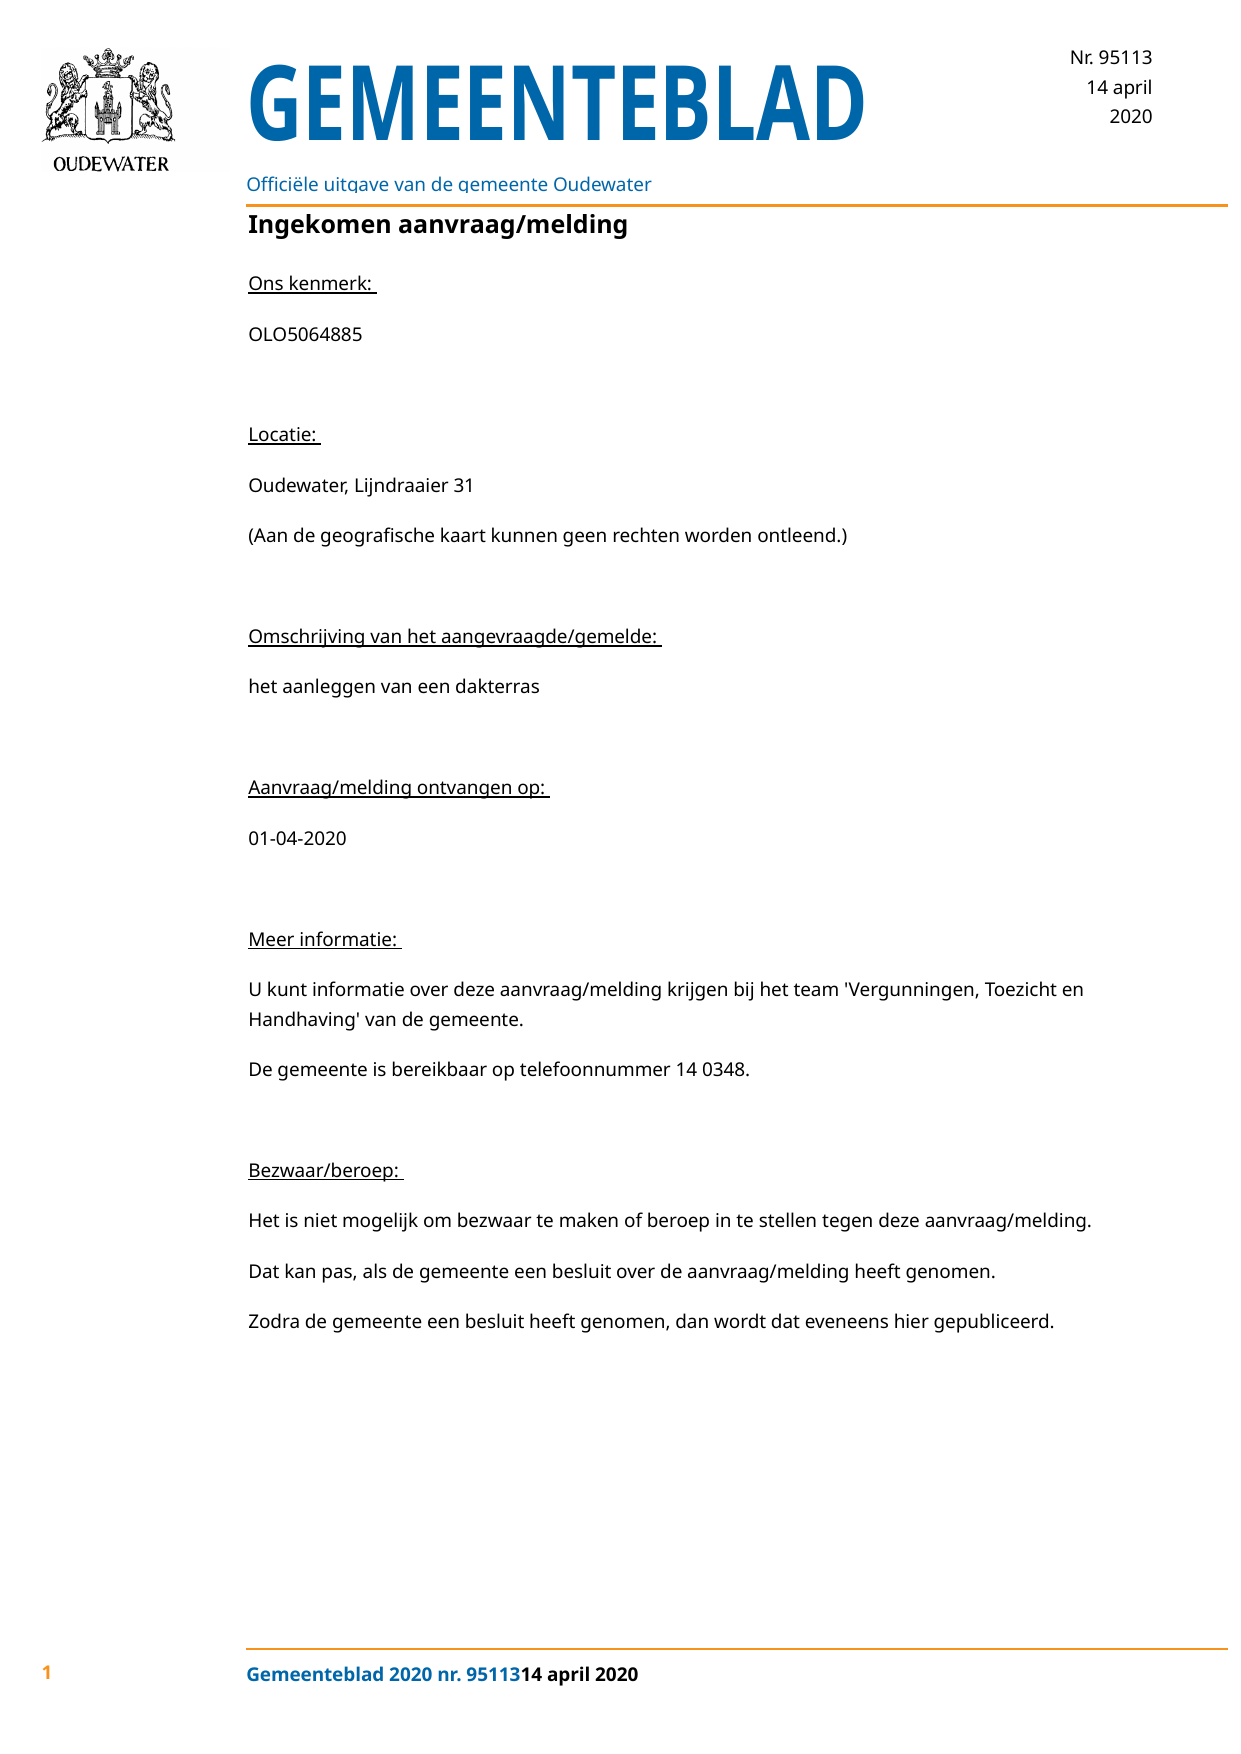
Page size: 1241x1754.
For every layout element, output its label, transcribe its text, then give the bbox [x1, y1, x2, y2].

text Oudewater, Lijndraaier 31 [248, 472, 1152, 498]
text Zodra de gemeente een besluit heeft genomen, dan wordt dat eveneens hier gepubliceerd. [248, 1308, 1152, 1334]
text Dat kan pas, als de gemeente een besluit over de aanvraag/melding heeft genomen. [248, 1258, 1152, 1283]
text Aanvraag/melding ontvangen op: [248, 774, 1152, 800]
text Het is niet mogelijk om bezwaar te maken of beroep in te stellen tegen deze aanvraag/melding. [248, 1207, 1152, 1233]
text Locatie: [248, 422, 1152, 447]
text OLO5064885 [248, 321, 1152, 346]
text U kunt informatie over deze aanvraag/melding krijgen bij het team 'Vergunningen, Toezicht en Handhaving' van de gemeente. [248, 976, 1152, 1031]
text (Aan de geografische kaart kunnen geen rechten worden ontleend.) [248, 522, 1152, 548]
text 01-04-2020 [248, 825, 1152, 851]
text Ons kenmerk: [248, 270, 1152, 296]
text Bezwaar/beroep: [248, 1157, 1152, 1183]
text Meer informatie: [248, 926, 1152, 951]
text De gemeente is bereikbaar op telefoonnummer 14 0348. [248, 1056, 1152, 1082]
text het aanleggen van een dakterras [248, 674, 1152, 699]
picture [41, 47, 231, 172]
text Ingekomen aanvraag/melding [248, 207, 1152, 241]
text Omschrijving van het aangevraagde/gemelde: [248, 623, 1152, 649]
